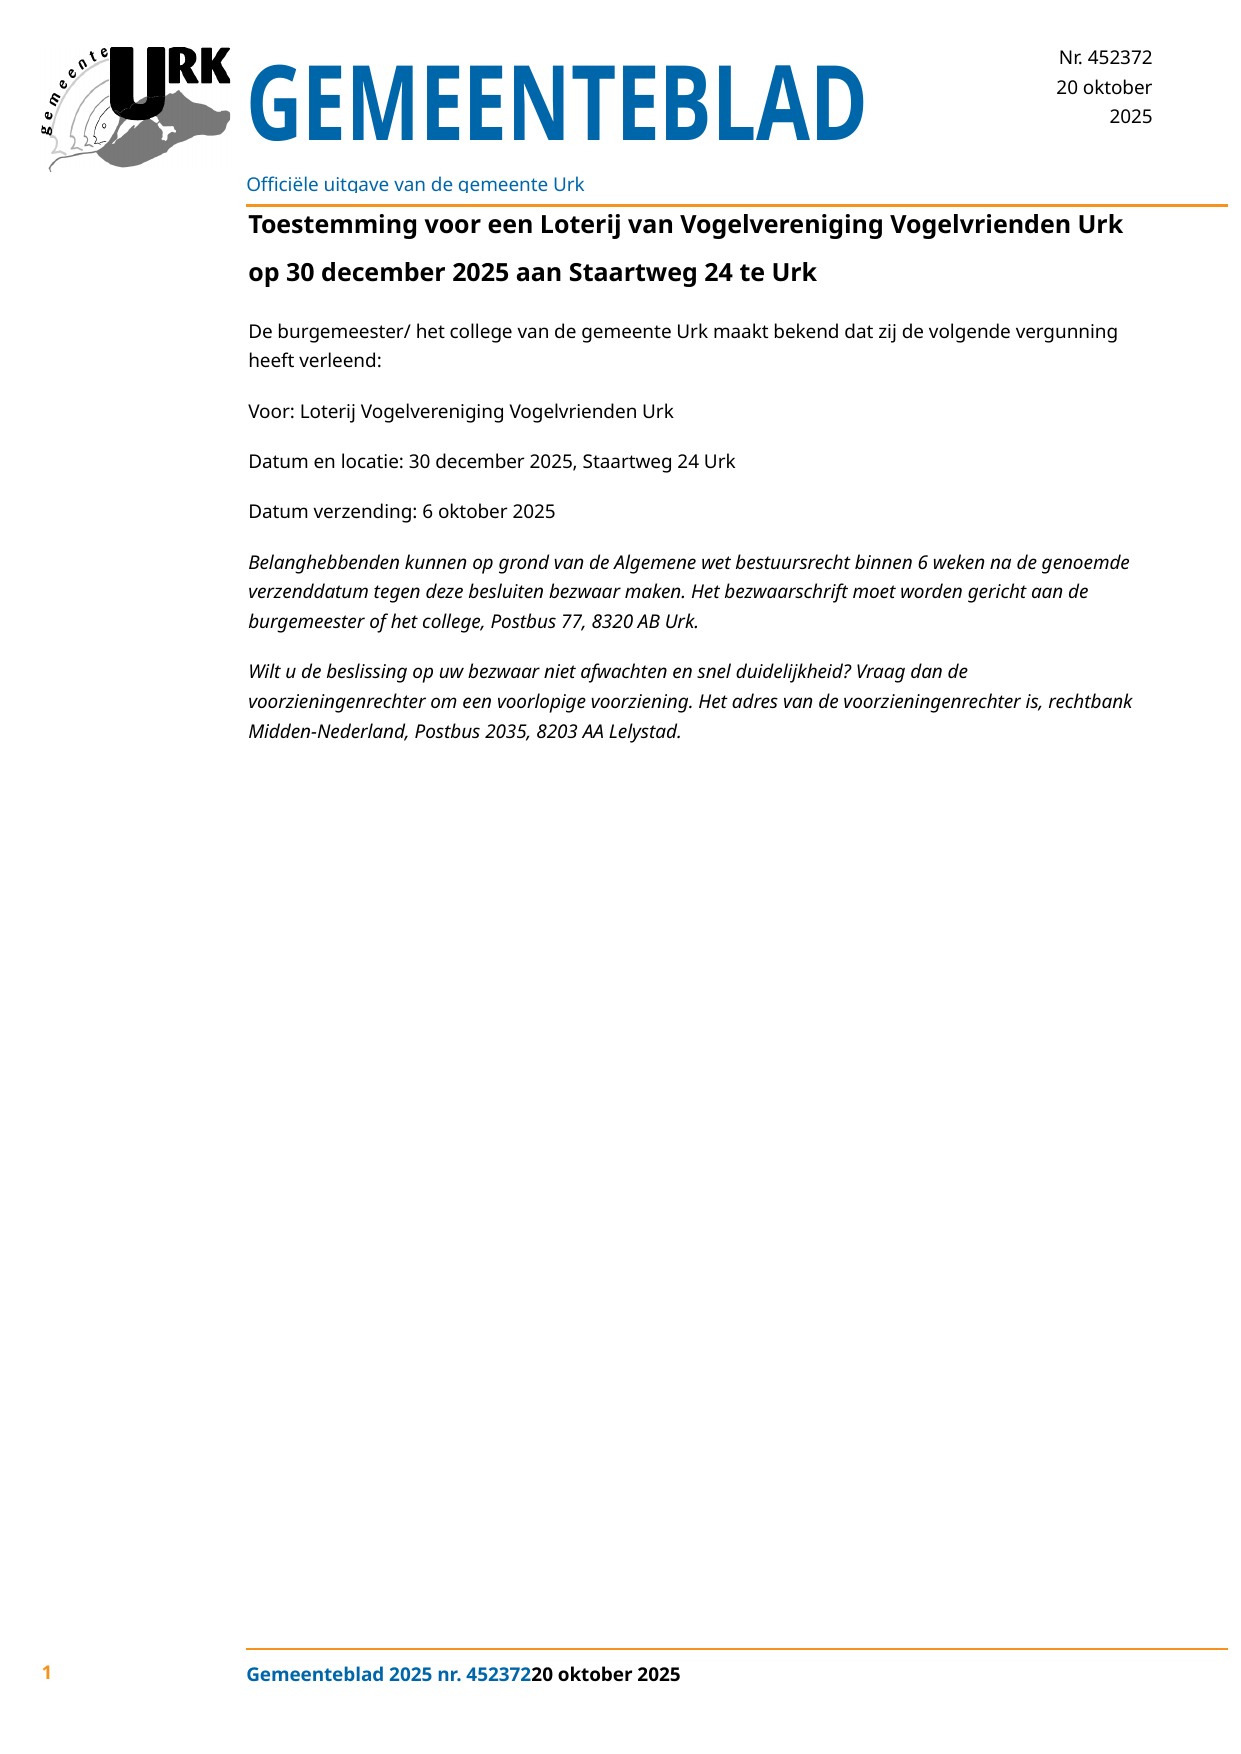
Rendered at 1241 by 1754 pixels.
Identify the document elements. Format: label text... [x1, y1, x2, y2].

text Datum verzending: 6 oktober 2025 [248, 499, 1152, 524]
text Voor: Loterij Vogelvereniging Vogelvrienden Urk [248, 398, 1152, 424]
text Wilt u de beslissing op uw bezwaar niet afwachten en snel duidelijkheid? Vraag dan de voorzieningenrechter om een voorlopige voorziening. Het adres van de voorzieningenrechter is, rechtbank Midden-Nederland, Postbus 2035, 8203 AA Lelystad. [248, 659, 1152, 744]
text Toestemming voor een Loterij van Vogelvereniging Vogelvrienden Urk op 30 december 2025 aan Staartweg 24 te Urk [248, 207, 1152, 288]
text Datum en locatie: 30 december 2025, Staartweg 24 Urk [248, 448, 1152, 474]
picture [41, 47, 231, 172]
text De burgemeester/ het college van de gemeente Urk maakt bekend dat zij de volgende vergunning heeft verleend: [248, 318, 1152, 373]
text Belanghebbenden kunnen op grond van de Algemene wet bestuursrecht binnen 6 weken na de genoemde verzenddatum tegen deze besluiten bezwaar maken. Het bezwaarschrift moet worden gericht aan de burgemeester of het college, Postbus 77, 8320 AB Urk. [248, 549, 1152, 634]
